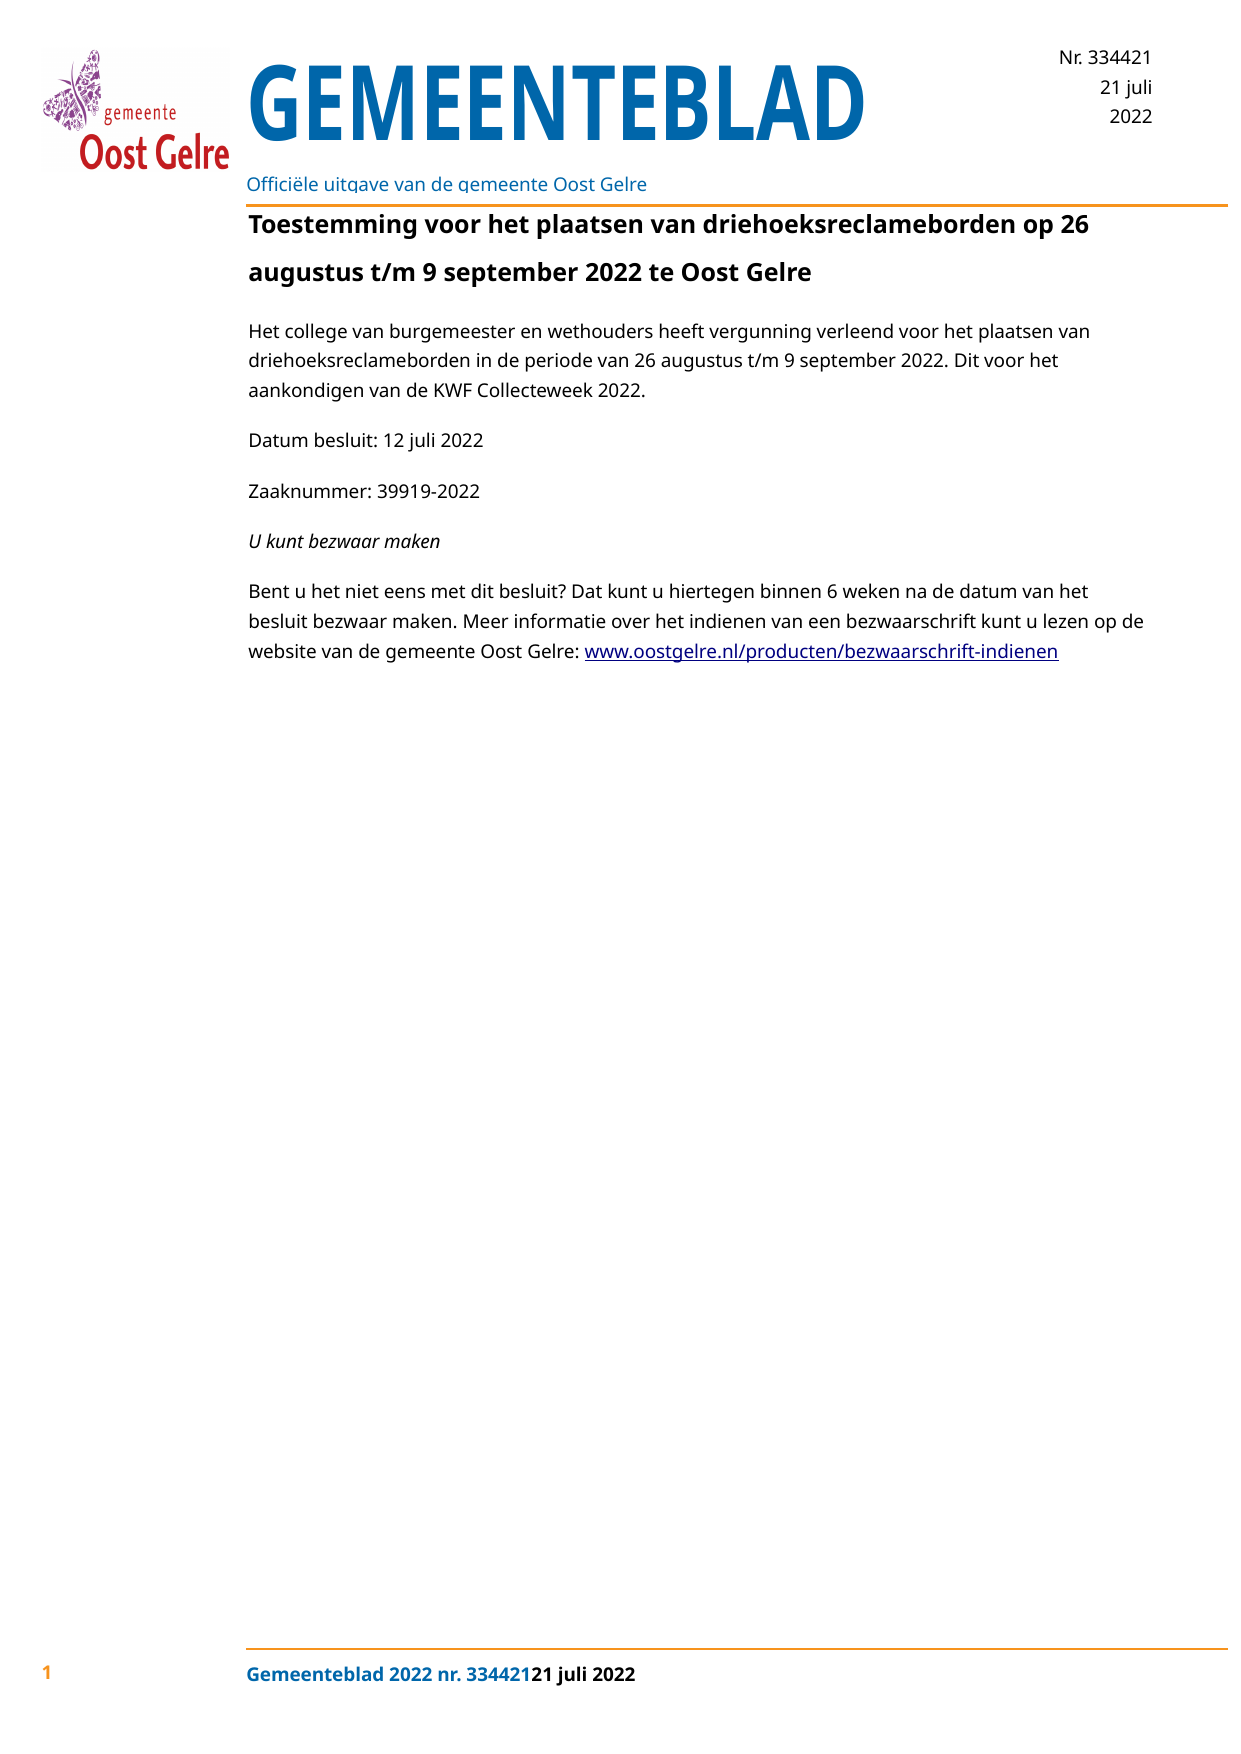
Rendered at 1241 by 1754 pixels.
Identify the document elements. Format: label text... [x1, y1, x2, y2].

text Datum besluit: 12 juli 2022 [248, 427, 1152, 453]
text Zaaknummer: 39919-2022 [248, 478, 1152, 504]
text Toestemming voor het plaatsen van driehoeksreclameborden op 26 augustus t/m 9 september 2022 te Oost Gelre [248, 207, 1152, 288]
picture [41, 47, 231, 172]
text U kunt bezwaar maken [248, 528, 1152, 554]
text Bent u het niet eens met dit besluit? Dat kunt u hiertegen binnen 6 weken na de datum van het besluit bezwaar maken. Meer informatie over het indienen van een bezwaarschrift kunt u lezen op de website van de gemeente Oost Gelre: www.oostgelre.nl/producten/bezwaarschrift-indienen [248, 579, 1152, 664]
text Het college van burgemeester en wethouders heeft vergunning verleend voor het plaatsen van driehoeksreclameborden in de periode van 26 augustus t/m 9 september 2022. Dit voor het aankondigen van de KWF Collecteweek 2022. [248, 318, 1152, 403]
